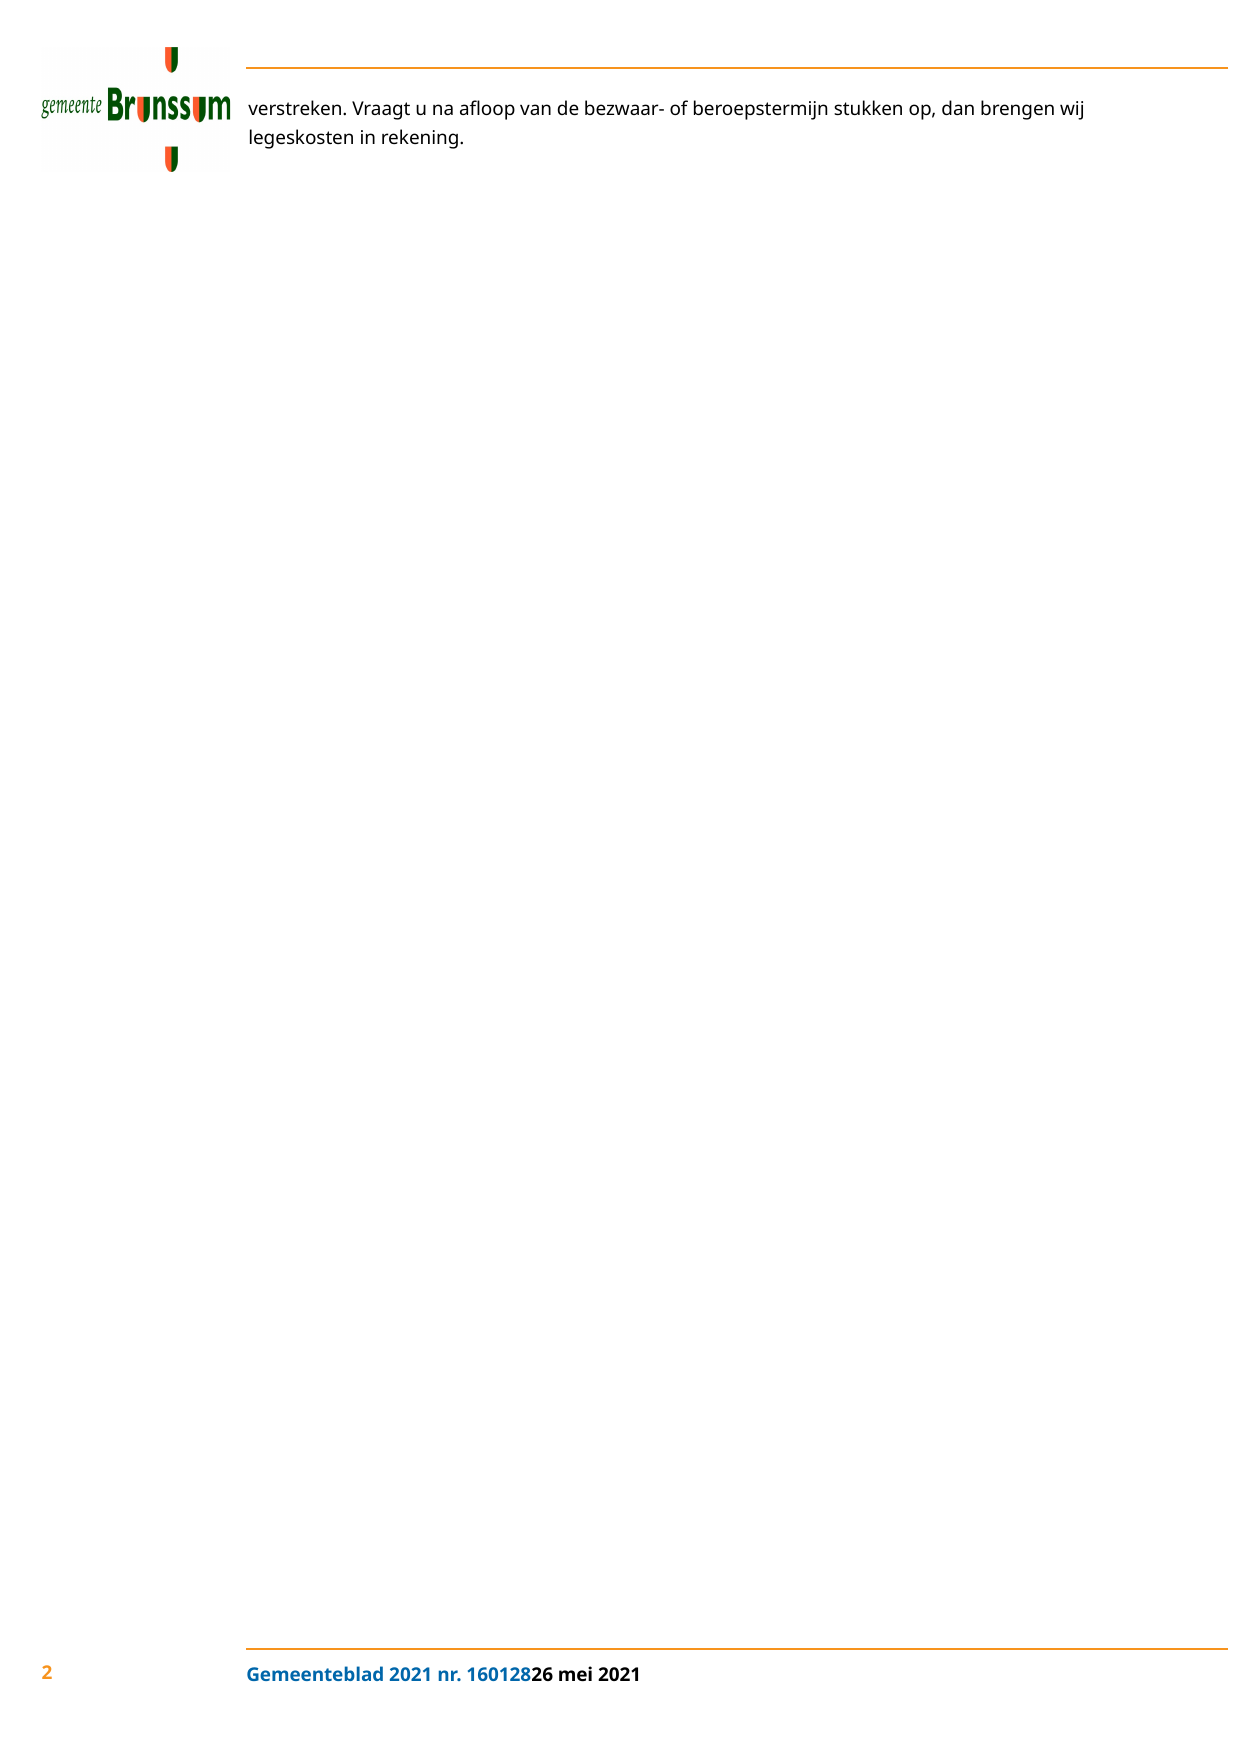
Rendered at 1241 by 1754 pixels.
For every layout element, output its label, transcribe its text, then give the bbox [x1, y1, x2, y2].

picture [41, 47, 231, 172]
text verstreken. Vraagt u na afloop van de bezwaar- of beroepstermijn stukken op, dan brengen wij legeskosten in rekening. [248, 95, 1152, 150]
